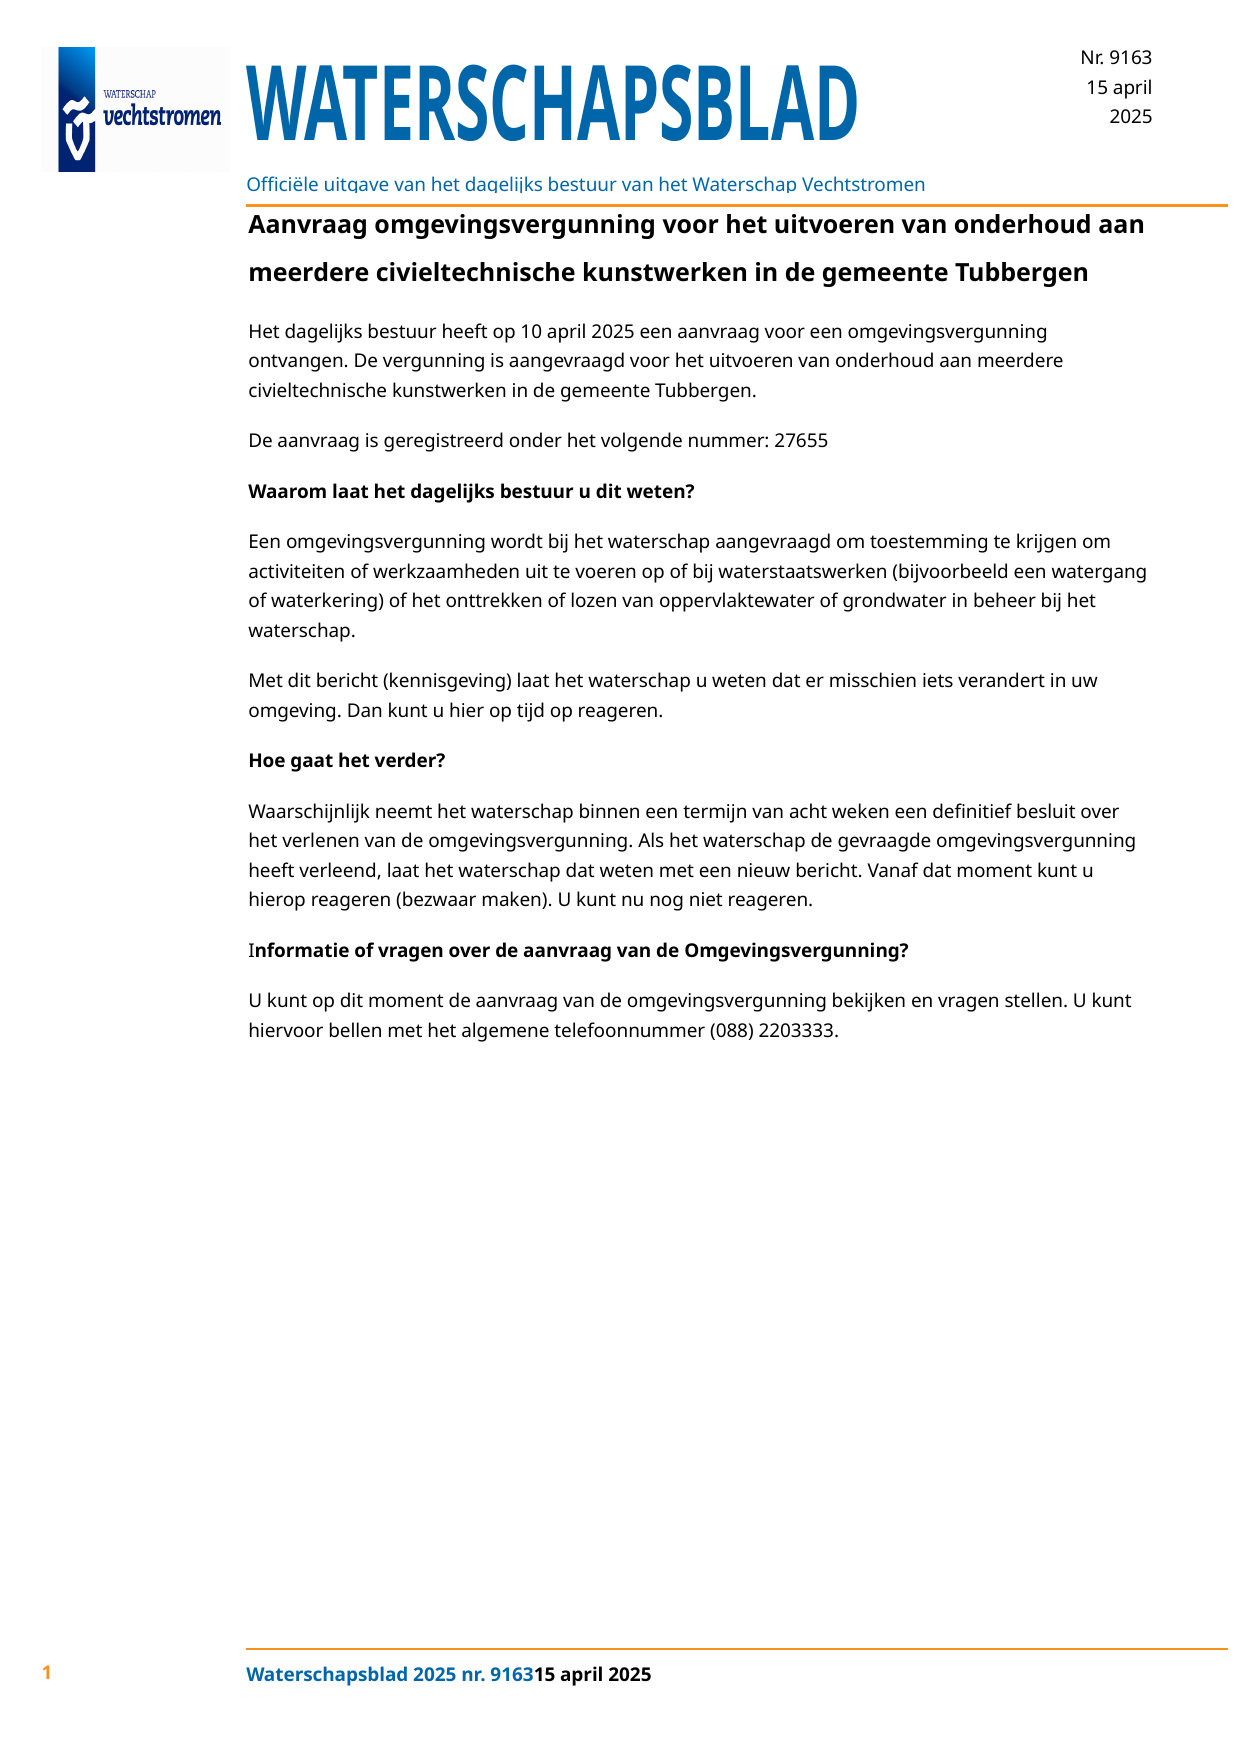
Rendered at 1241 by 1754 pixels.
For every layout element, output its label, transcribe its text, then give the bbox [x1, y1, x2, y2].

text Aanvraag omgevingsvergunning voor het uitvoeren van onderhoud aan meerdere civieltechnische kunstwerken in de gemeente Tubbergen [248, 207, 1152, 288]
text Informatie of vragen over de aanvraag van de Omgevingsvergunning? [248, 937, 1152, 963]
text Waarom laat het dagelijks bestuur u dit weten? [248, 478, 1152, 504]
text Een omgevingsvergunning wordt bij het waterschap aangevraagd om toestemming te krijgen om activiteiten of werkzaamheden uit te voeren op of bij waterstaatswerken (bijvoorbeeld een watergang of waterkering) of het onttrekken of lozen van oppervlaktewater of grondwater in beheer bij het waterschap. [248, 528, 1152, 643]
text Waarschijnlijk neemt het waterschap binnen een termijn van acht weken een definitief besluit over het verlenen van de omgevingsvergunning. Als het waterschap de gevraagde omgevingsvergunning heeft verleend, laat het waterschap dat weten met een nieuw bericht. Vanaf dat moment kunt u hierop reageren (bezwaar maken). U kunt nu nog niet reageren. [248, 798, 1152, 912]
picture [41, 47, 231, 172]
text U kunt op dit moment de aanvraag van de omgevingsvergunning bekijken en vragen stellen. U kunt hiervoor bellen met het algemene telefoonnummer (088) 2203333. [248, 987, 1152, 1043]
text Met dit bericht (kennisgeving) laat het waterschap u weten dat er misschien iets verandert in uw omgeving. Dan kunt u hier op tijd op reageren. [248, 667, 1152, 723]
text Het dagelijks bestuur heeft op 10 april 2025 een aanvraag voor een omgevingsvergunning ontvangen. De vergunning is aangevraagd voor het uitvoeren van onderhoud aan meerdere civieltechnische kunstwerken in de gemeente Tubbergen. [248, 318, 1152, 403]
text De aanvraag is geregistreerd onder het volgende nummer: 27655 [248, 427, 1152, 453]
text Hoe gaat het verder? [248, 747, 1152, 773]
